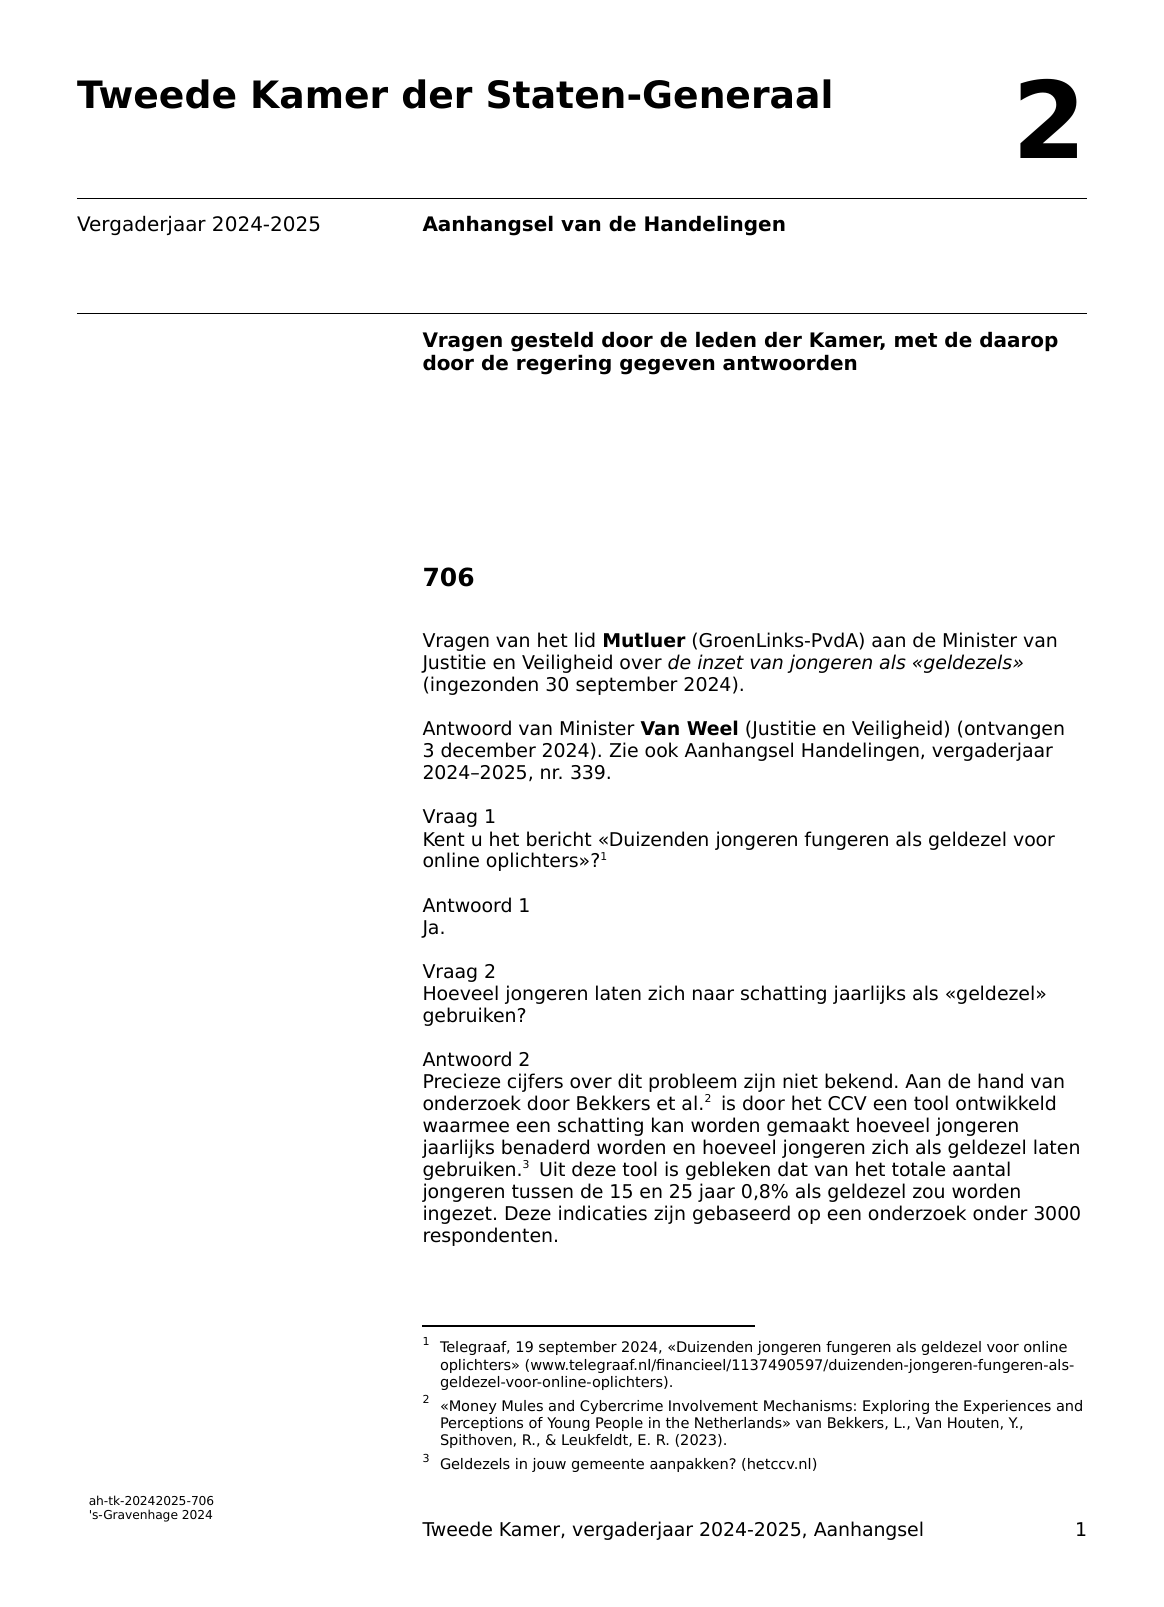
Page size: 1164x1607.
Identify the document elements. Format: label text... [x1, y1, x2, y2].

text Vraag 1 [422, 806, 1087, 828]
text Vragen van het lid Mutluer (GroenLinks-PvdA) aan de Minister van Justitie en Veiligheid over de inzet van jongeren als «geldezels» (ingezonden 30 september 2024). [422, 630, 1087, 696]
text Ja. [422, 917, 1087, 938]
text 706 [422, 563, 1087, 592]
table_cell Vergaderjaar 2024-2025 [77, 199, 422, 313]
text Antwoord 1 [422, 894, 1087, 917]
table_cell Aanhangsel van de Handelingen [422, 199, 1087, 313]
table_cell [77, 314, 422, 375]
text Vraag 2 [422, 961, 1087, 983]
text «Money Mules and Cybercrime Involvement Mechanisms: Exploring the Experiences and Perceptions of Young People in the Netherlands» van Bekkers, L., Van Houten, Y., Spithoven, R., & Leukfeldt, E. R. (2023). [422, 1393, 1087, 1449]
text Hoeveel jongeren laten zich naar schatting jaarlijks als «geldezel» gebruiken? [422, 983, 1087, 1027]
text ah-tk-20242025-706 [88, 1494, 323, 1508]
text Geldezels in jouw gemeente aanpakken? (hetccv.nl) [422, 1452, 1087, 1474]
text Antwoord van Minister Van Weel (Justitie en Veiligheid) (ontvangen 3 december 2024). Zie ook Aanhangsel Handelingen, vergaderjaar 2024–2025, nr. 339. [422, 718, 1087, 784]
text 's-Gravenhage 2024 [88, 1508, 323, 1522]
text Precieze cijfers over dit probleem zijn niet bekend. Aan de hand van onderzoek door Bekkers et al. is door het CCV een tool ontwikkeld waarmee een schatting kan worden gemaakt hoeveel jongeren jaarlijks benaderd worden en hoeveel jongeren zich als geldezel laten gebruiken. Uit deze tool is gebleken dat van het totale aantal jongeren tussen de 15 en 25 jaar 0,8% als geldezel zou worden ingezet. Deze indicaties zijn gebaseerd op een onderzoek onder 3000 respondenten. [422, 1071, 1087, 1247]
text Telegraaf, 19 september 2024, «Duizenden jongeren fungeren als geldezel voor online oplichters» (www.telegraaf.nl/financieel/1137490597/duizenden-jongeren-fungeren-als-geldezel-voor-online-oplichters). [422, 1335, 1087, 1391]
table_header Tweede Kamer der Staten-Generaal [77, 59, 886, 198]
text Antwoord 2 [422, 1049, 1087, 1071]
text Kent u het bericht «Duizenden jongeren fungeren als geldezel voor online oplichters»? [422, 828, 1087, 872]
table_header 2 [886, 59, 1087, 198]
table_cell Vragen gesteld door de leden der Kamer, met de daarop door de regering gegeven antwoorden [422, 314, 1087, 375]
